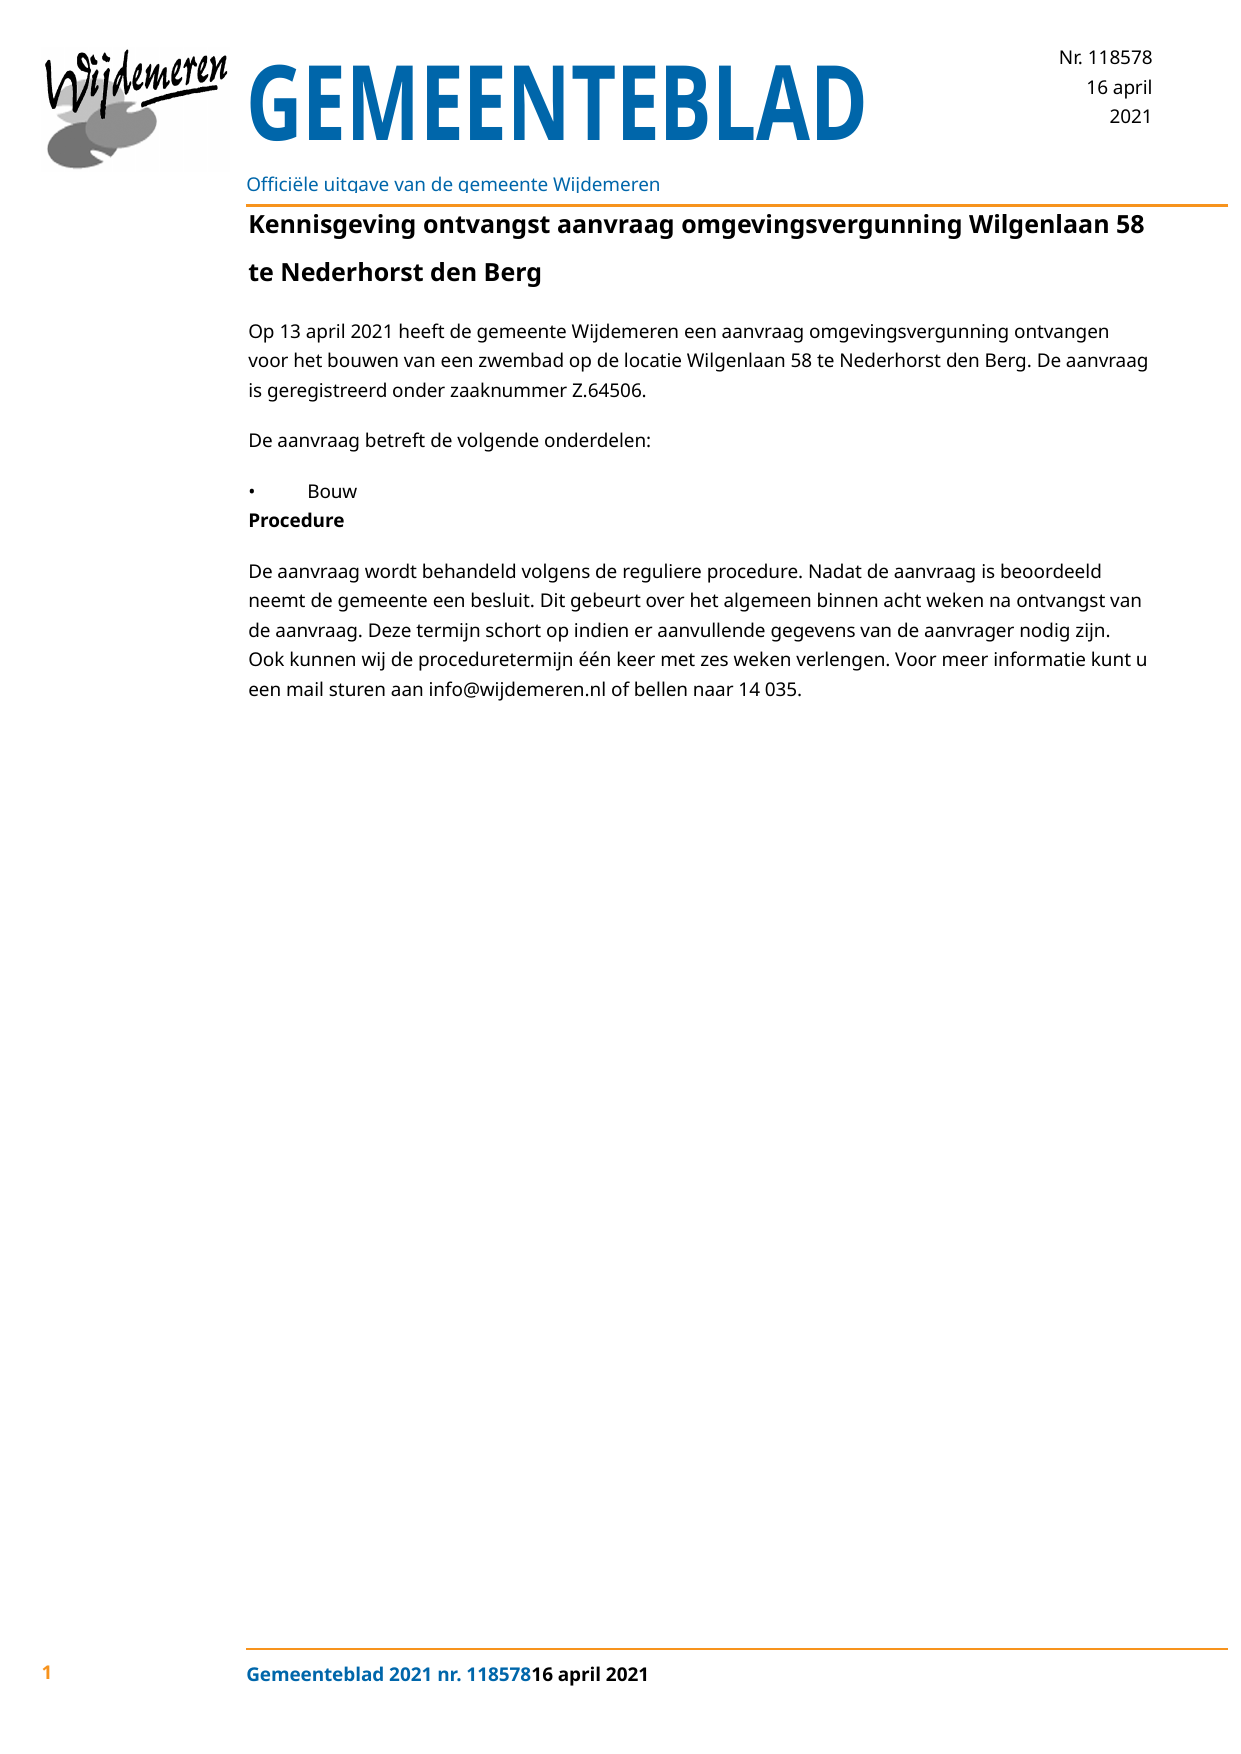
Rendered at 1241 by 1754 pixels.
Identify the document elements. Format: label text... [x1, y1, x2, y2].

text Op 13 april 2021 heeft de gemeente Wijdemeren een aanvraag omgevingsvergunning ontvangen voor het bouwen van een zwembad op de locatie Wilgenlaan 58 te Nederhorst den Berg. De aanvraag is geregistreerd onder zaaknummer Z.64506. [248, 318, 1152, 403]
list Bouw [248, 478, 1152, 504]
text De aanvraag wordt behandeld volgens de reguliere procedure. Nadat de aanvraag is beoordeeld neemt de gemeente een besluit. Dit gebeurt over het algemeen binnen acht weken na ontvangst van de aanvraag. Deze termijn schort op indien er aanvullende gegevens van de aanvrager nodig zijn. Ook kunnen wij de proceduretermijn één keer met zes weken verlengen. Voor meer informatie kunt u een mail sturen aan info@wijdemeren.nl of bellen naar 14 035. [248, 558, 1152, 702]
text Procedure [248, 507, 1152, 533]
text De aanvraag betreft de volgende onderdelen: [248, 427, 1152, 453]
text Kennisgeving ontvangst aanvraag omgevingsvergunning Wilgenlaan 58 te Nederhorst den Berg [248, 207, 1152, 288]
picture [41, 47, 231, 172]
